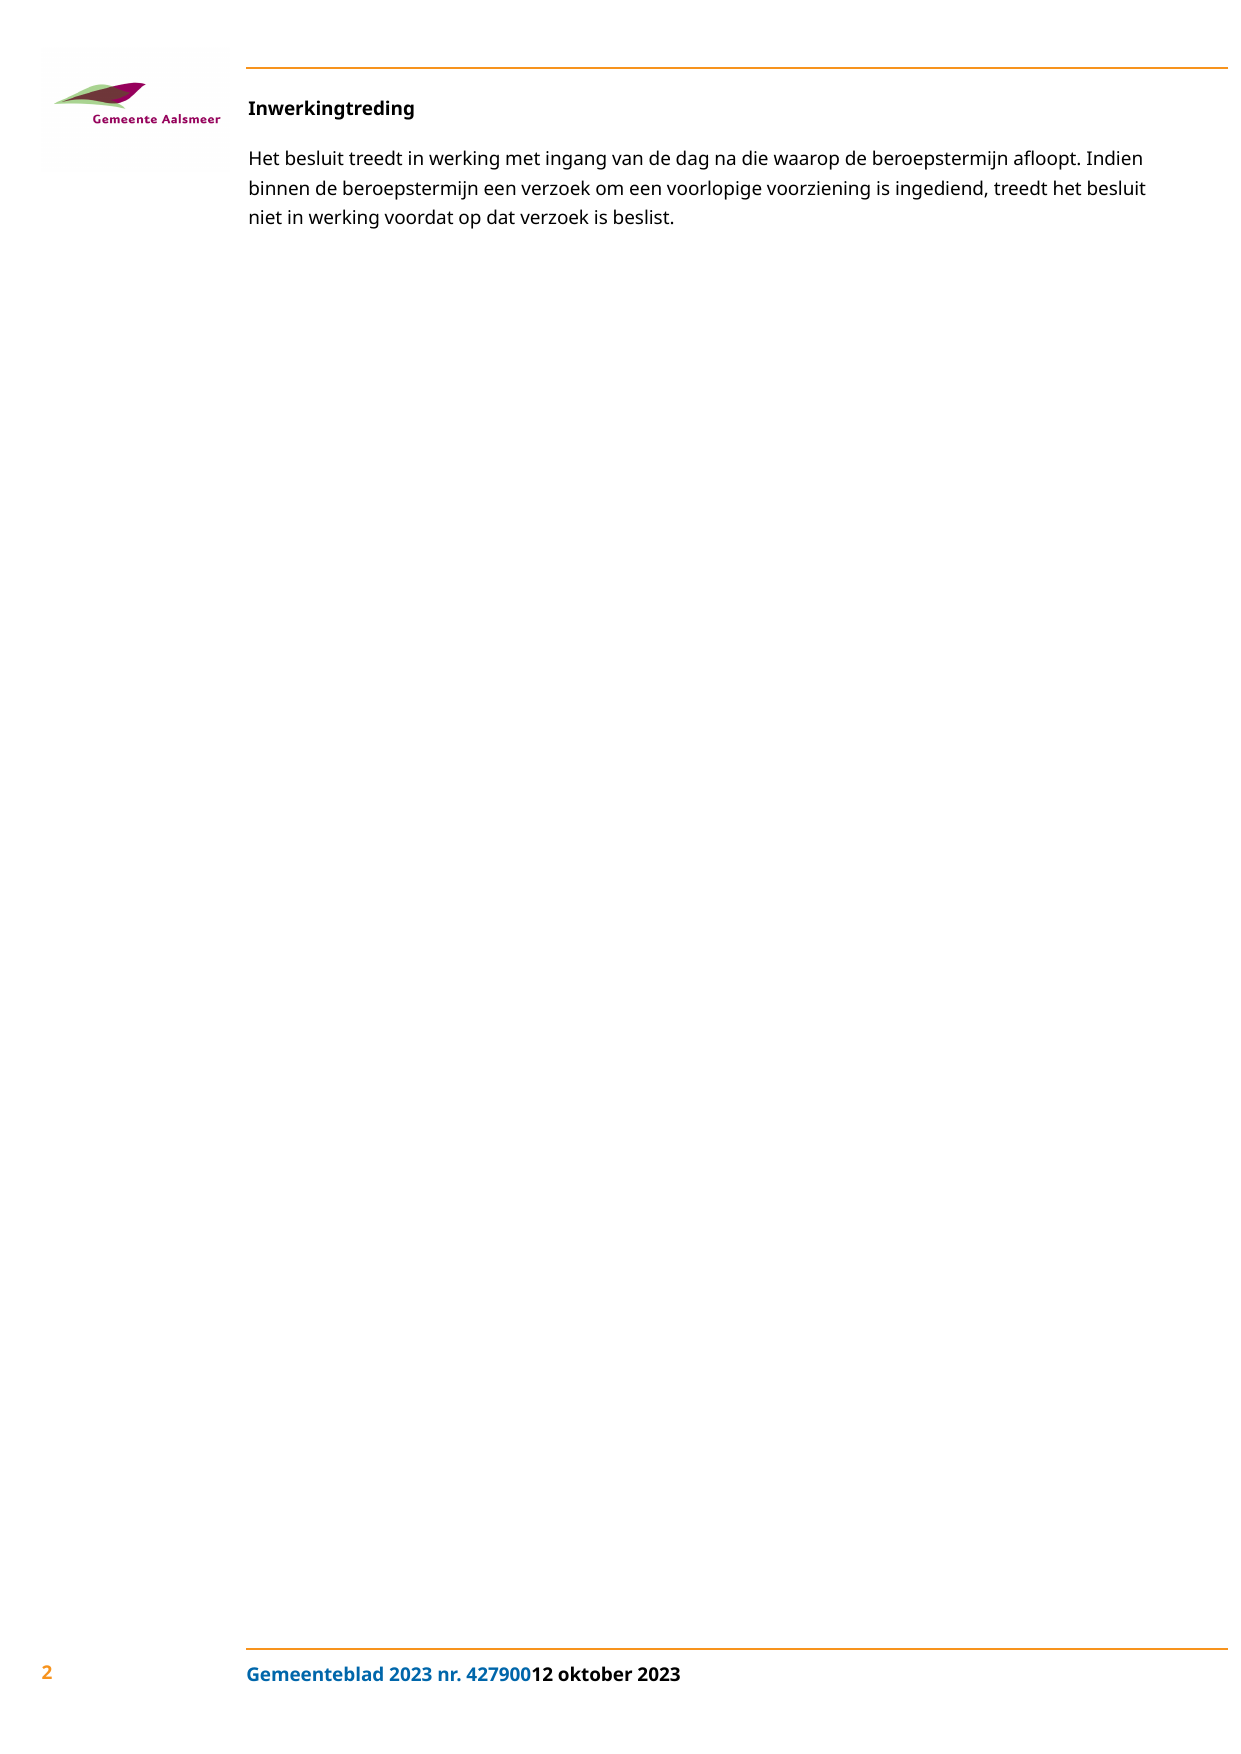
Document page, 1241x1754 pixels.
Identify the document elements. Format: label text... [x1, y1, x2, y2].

picture [41, 47, 231, 172]
text Het besluit treedt in werking met ingang van de dag na die waarop de beroepstermijn afloopt. Indien binnen de beroepstermijn een verzoek om een voorlopige voorziening is ingediend, treedt het besluit niet in werking voordat op dat verzoek is beslist. [248, 145, 1152, 230]
text Inwerkingtreding [248, 95, 1152, 121]
